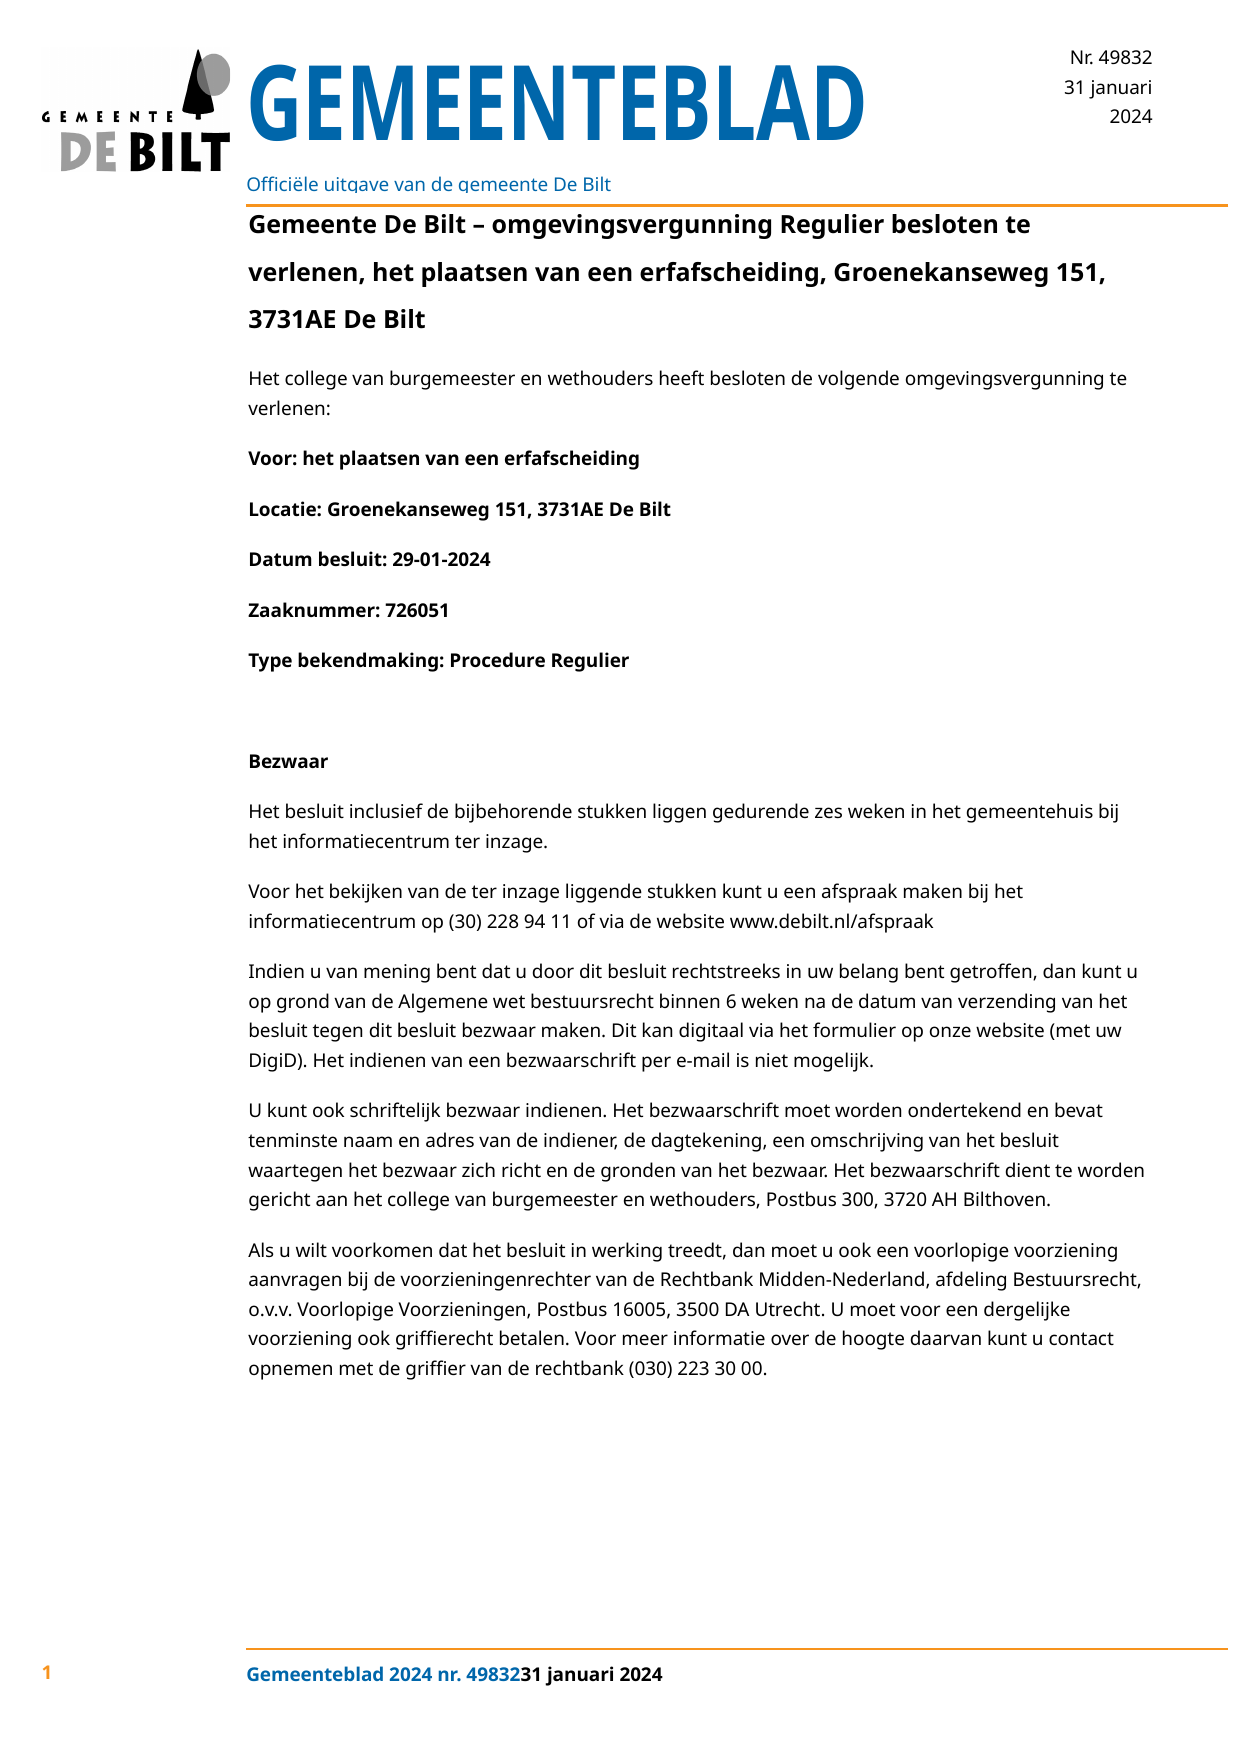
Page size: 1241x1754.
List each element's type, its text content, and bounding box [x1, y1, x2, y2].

text Als u wilt voorkomen dat het besluit in werking treedt, dan moet u ook een voorlopige voorziening aanvragen bij de voorzieningenrechter van de Rechtbank Midden-Nederland, afdeling Bestuursrecht, o.v.v. Voorlopige Voorzieningen, Postbus 16005, 3500 DA Utrecht. U moet voor een dergelijke voorziening ook griffierecht betalen. Voor meer informatie over de hoogte daarvan kunt u contact opnemen met de griffier van de rechtbank (030) 223 30 00. [248, 1237, 1152, 1381]
text Bezwaar [248, 748, 1152, 774]
text Voor het bekijken van de ter inzage liggende stukken kunt u een afspraak maken bij het informatiecentrum op (30) 228 94 11 of via de website www.debilt.nl/afspraak [248, 878, 1152, 934]
text Locatie: Groenekanseweg 151, 3731AE De Bilt [248, 496, 1152, 522]
text Het besluit inclusief de bijbehorende stukken liggen gedurende zes weken in het gemeentehuis bij het informatiecentrum ter inzage. [248, 798, 1152, 854]
text Zaaknummer: 726051 [248, 597, 1152, 622]
text Gemeente De Bilt – omgevingsvergunning Regulier besloten te verlenen, het plaatsen van een erfafscheiding, Groenekanseweg 151, 3731AE De Bilt [248, 207, 1152, 336]
text U kunt ook schriftelijk bezwaar indienen. Het bezwaarschrift moet worden ondertekend en bevat tenminste naam en adres van de indiener, de dagtekening, een omschrijving van het besluit waartegen het bezwaar zich richt en de gronden van het bezwaar. Het bezwaarschrift dient te worden gericht aan het college van burgemeester en wethouders, Postbus 300, 3720 AH Bilthoven. [248, 1098, 1152, 1212]
text Het college van burgemeester en wethouders heeft besloten de volgende omgevingsvergunning te verlenen: [248, 366, 1152, 421]
text Datum besluit: 29-01-2024 [248, 546, 1152, 572]
text Indien u van mening bent dat u door dit besluit rechtstreeks in uw belang bent getroffen, dan kunt u op grond van de Algemene wet bestuursrecht binnen 6 weken na de datum van verzending van het besluit tegen dit besluit bezwaar maken. Dit kan digitaal via het formulier op onze website (met uw DigiD). Het indienen van een bezwaarschrift per e-mail is niet mogelijk. [248, 958, 1152, 1073]
picture [41, 47, 231, 172]
text Voor: het plaatsen van een erfafscheiding [248, 446, 1152, 471]
text Type bekendmaking: Procedure Regulier [248, 647, 1152, 673]
